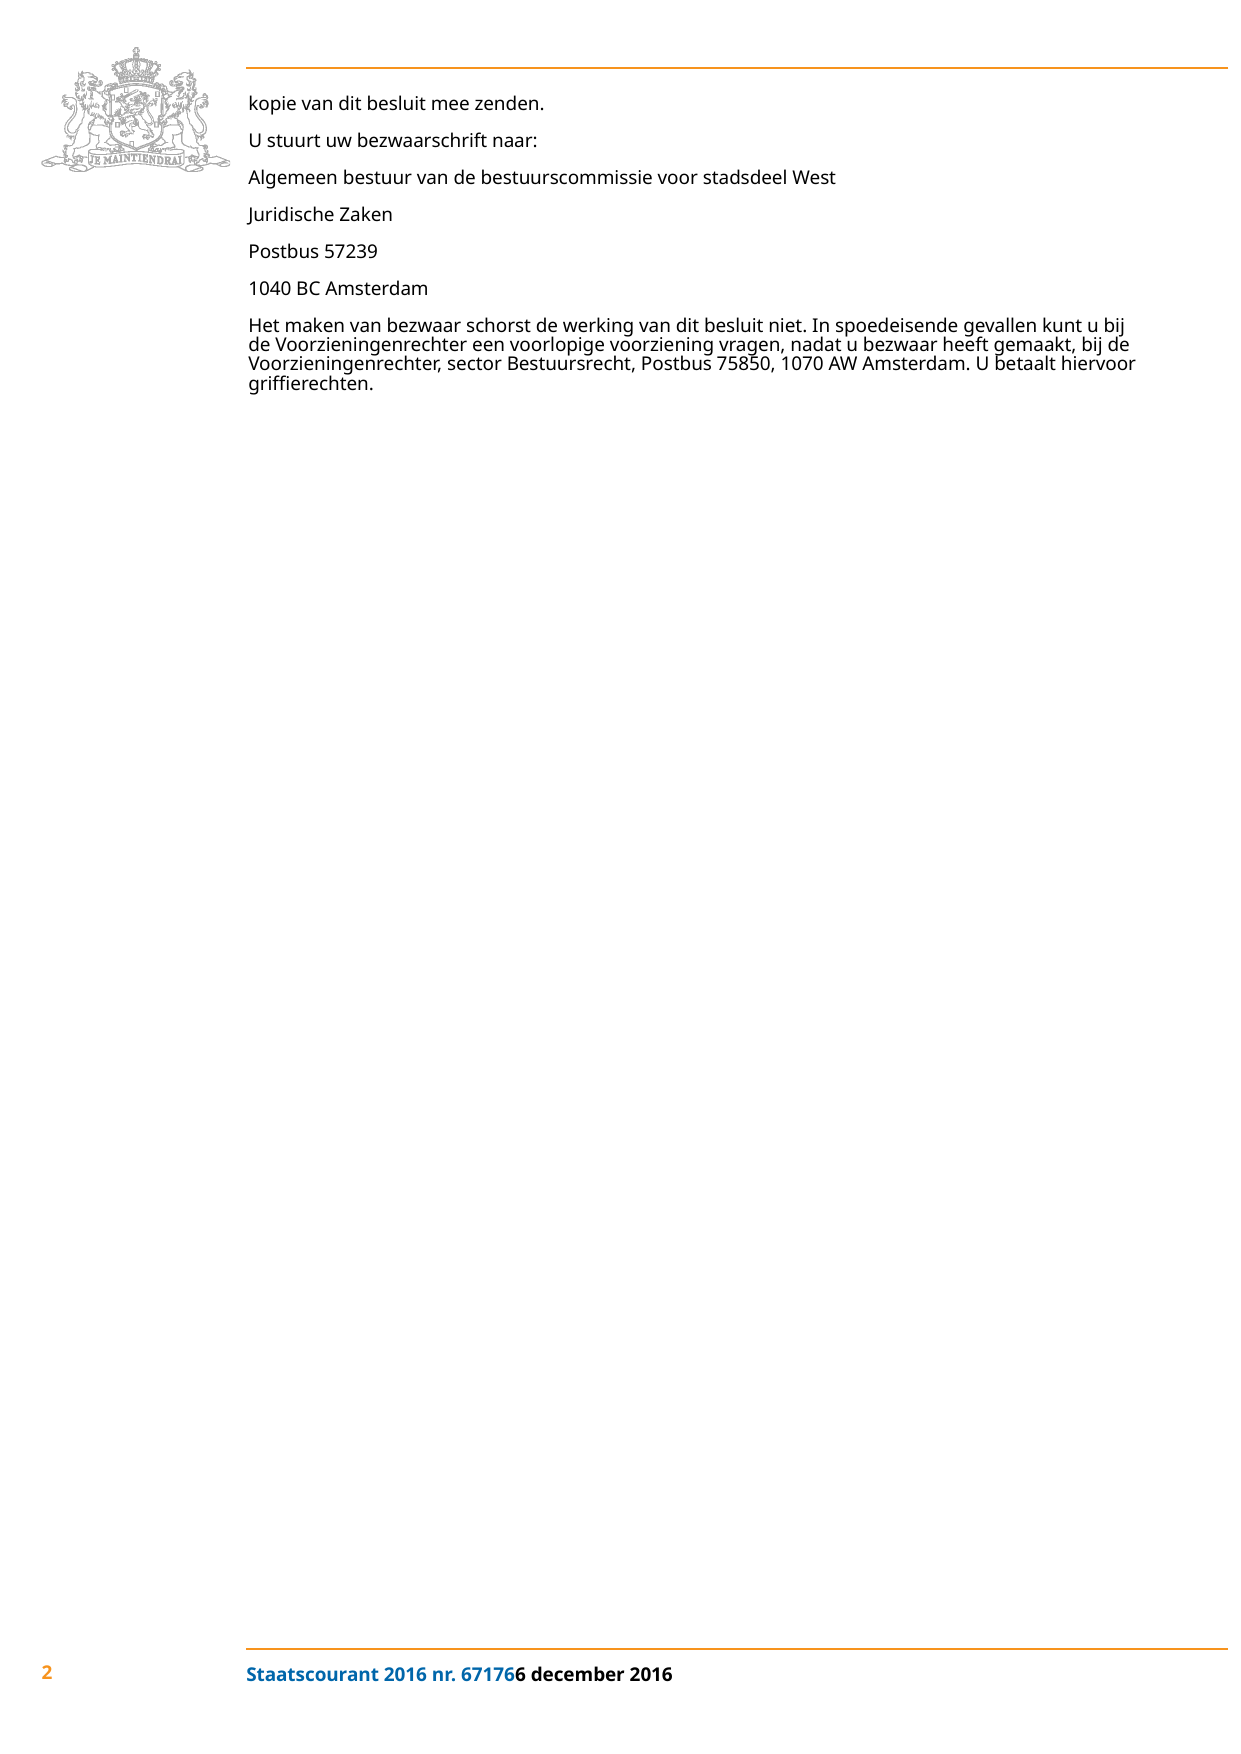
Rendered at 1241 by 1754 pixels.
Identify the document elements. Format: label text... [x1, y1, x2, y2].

picture [41, 47, 231, 172]
text Postbus 57239 [248, 243, 1152, 262]
text U stuurt uw bezwaarschrift naar: [248, 132, 1152, 151]
text kopie van dit besluit mee zenden. [248, 95, 1152, 114]
text Het maken van bezwaar schorst de werking van dit besluit niet. In spoedeisende gevallen kunt u bij de Voorzieningenrechter een voorlopige voorziening vragen, nadat u bezwaar heeft gemaakt, bij de Voorzieningenrechter, sector Bestuursrecht, Postbus 75850, 1070 AW Amsterdam. U betaalt hiervoor griffierechten. [248, 317, 1152, 394]
text 1040 BC Amsterdam [248, 280, 1152, 299]
text Algemeen bestuur van de bestuurscommissie voor stadsdeel West [248, 169, 1152, 188]
text Juridische Zaken [248, 206, 1152, 225]
